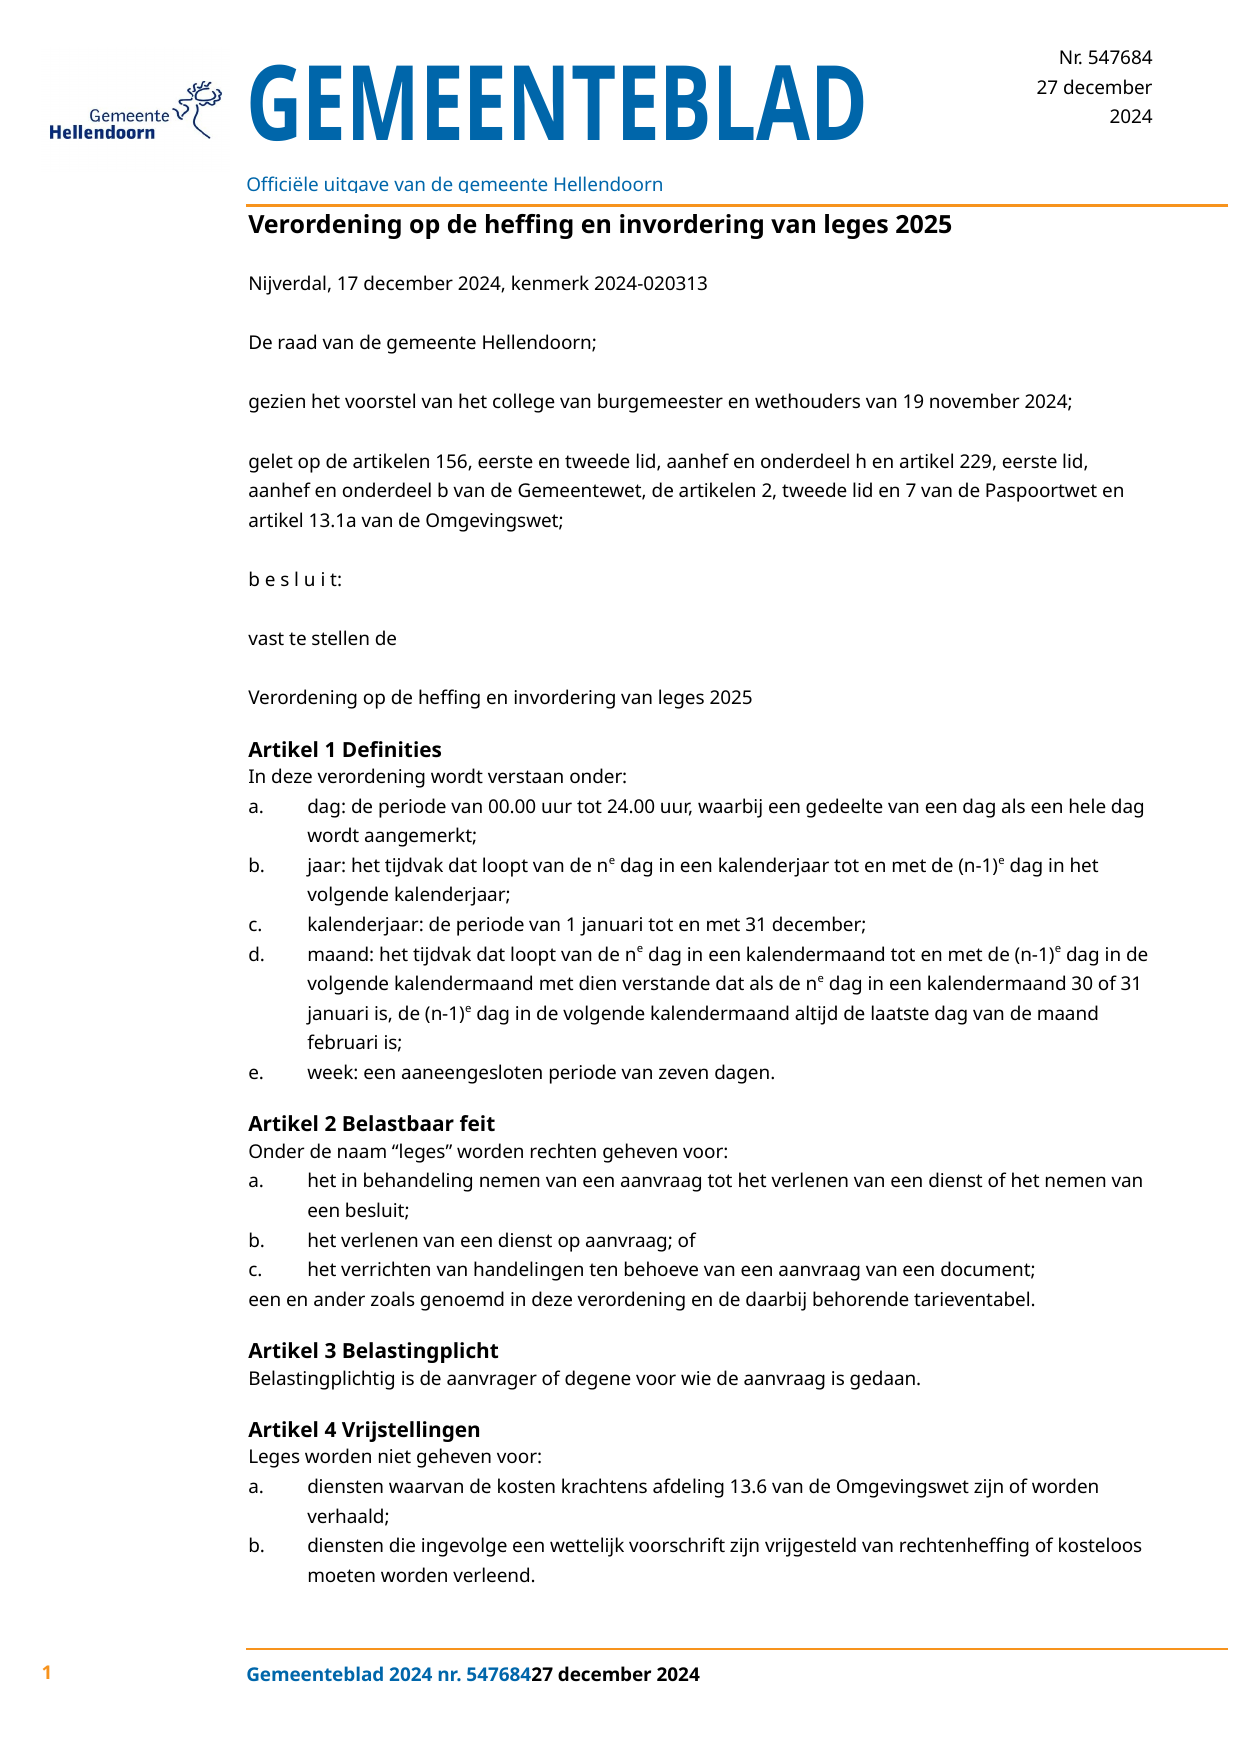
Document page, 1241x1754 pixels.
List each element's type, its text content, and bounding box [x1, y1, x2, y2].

list dag: de periode van 00.00 uur tot 24.00 uur, waarbij een gedeelte van een dag als een hele dag wordt aangemerkt; [248, 793, 1152, 848]
text Onder de naam “leges” worden rechten geheven voor: [248, 1138, 1152, 1164]
text Verordening op de heffing en invordering van leges 2025 [248, 207, 1152, 241]
text vast te stellen de [248, 625, 1152, 651]
text Artikel 1 Definities [248, 735, 1152, 763]
text gezien het voorstel van het college van burgemeester en wethouders van 19 november 2024; [248, 389, 1152, 414]
list jaar: het tijdvak dat loopt van de ne dag in een kalenderjaar tot en met de (n-1)e dag in het volgende kalenderjaar; [248, 852, 1152, 907]
list kalenderjaar: de periode van 1 januari tot en met 31 december; [248, 911, 1152, 937]
text Leges worden niet geheven voor: [248, 1444, 1152, 1469]
list diensten die ingevolge een wettelijk voorschrift zijn vrijgesteld van rechtenheffing of kosteloos moeten worden verleend. [248, 1532, 1152, 1588]
list week: een aaneengesloten periode van zeven dagen. [248, 1059, 1152, 1085]
list het verlenen van een dienst op aanvraag; of [248, 1227, 1152, 1252]
list het verrichten van handelingen ten behoeve van een aanvraag van een document; [248, 1256, 1152, 1282]
text Verordening op de heffing en invordering van leges 2025 [248, 684, 1152, 710]
list maand: het tijdvak dat loopt van de ne dag in een kalendermaand tot en met de (n-1)e dag in de volgende kalendermaand met dien verstande dat als de ne dag in een kalendermaand 30 of 31 januari is, de (n-1)e dag in de volgende kalendermaand altijd de laatste dag van de maand februari is; [248, 941, 1152, 1055]
text gelet op de artikelen 156, eerste en tweede lid, aanhef en onderdeel h en artikel 229, eerste lid, aanhef en onderdeel b van de Gemeentewet, de artikelen 2, tweede lid en 7 van de Paspoortwet en artikel 13.1a van de Omgevingswet; [248, 448, 1152, 533]
text Belastingplichtig is de aanvrager of degene voor wie de aanvraag is gedaan. [248, 1365, 1152, 1391]
text De raad van de gemeente Hellendoorn; [248, 329, 1152, 355]
picture [41, 47, 231, 172]
text Artikel 2 Belastbaar feit [248, 1109, 1152, 1138]
text een en ander zoals genoemd in deze verordening en de daarbij behorende tarieventabel. [248, 1286, 1152, 1312]
text Nijverdal, 17 december 2024, kenmerk 2024-020313 [248, 270, 1152, 296]
list het in behandeling nemen van een aanvraag tot het verlenen van een dienst of het nemen van een besluit; [248, 1168, 1152, 1223]
text Artikel 3 Belastingplicht [248, 1336, 1152, 1365]
text b e s l u i t: [248, 566, 1152, 592]
text Artikel 4 Vrijstellingen [248, 1415, 1152, 1444]
list diensten waarvan de kosten krachtens afdeling 13.6 van de Omgevingswet zijn of worden verhaald; [248, 1473, 1152, 1528]
text In deze verordening wordt verstaan onder: [248, 763, 1152, 789]
